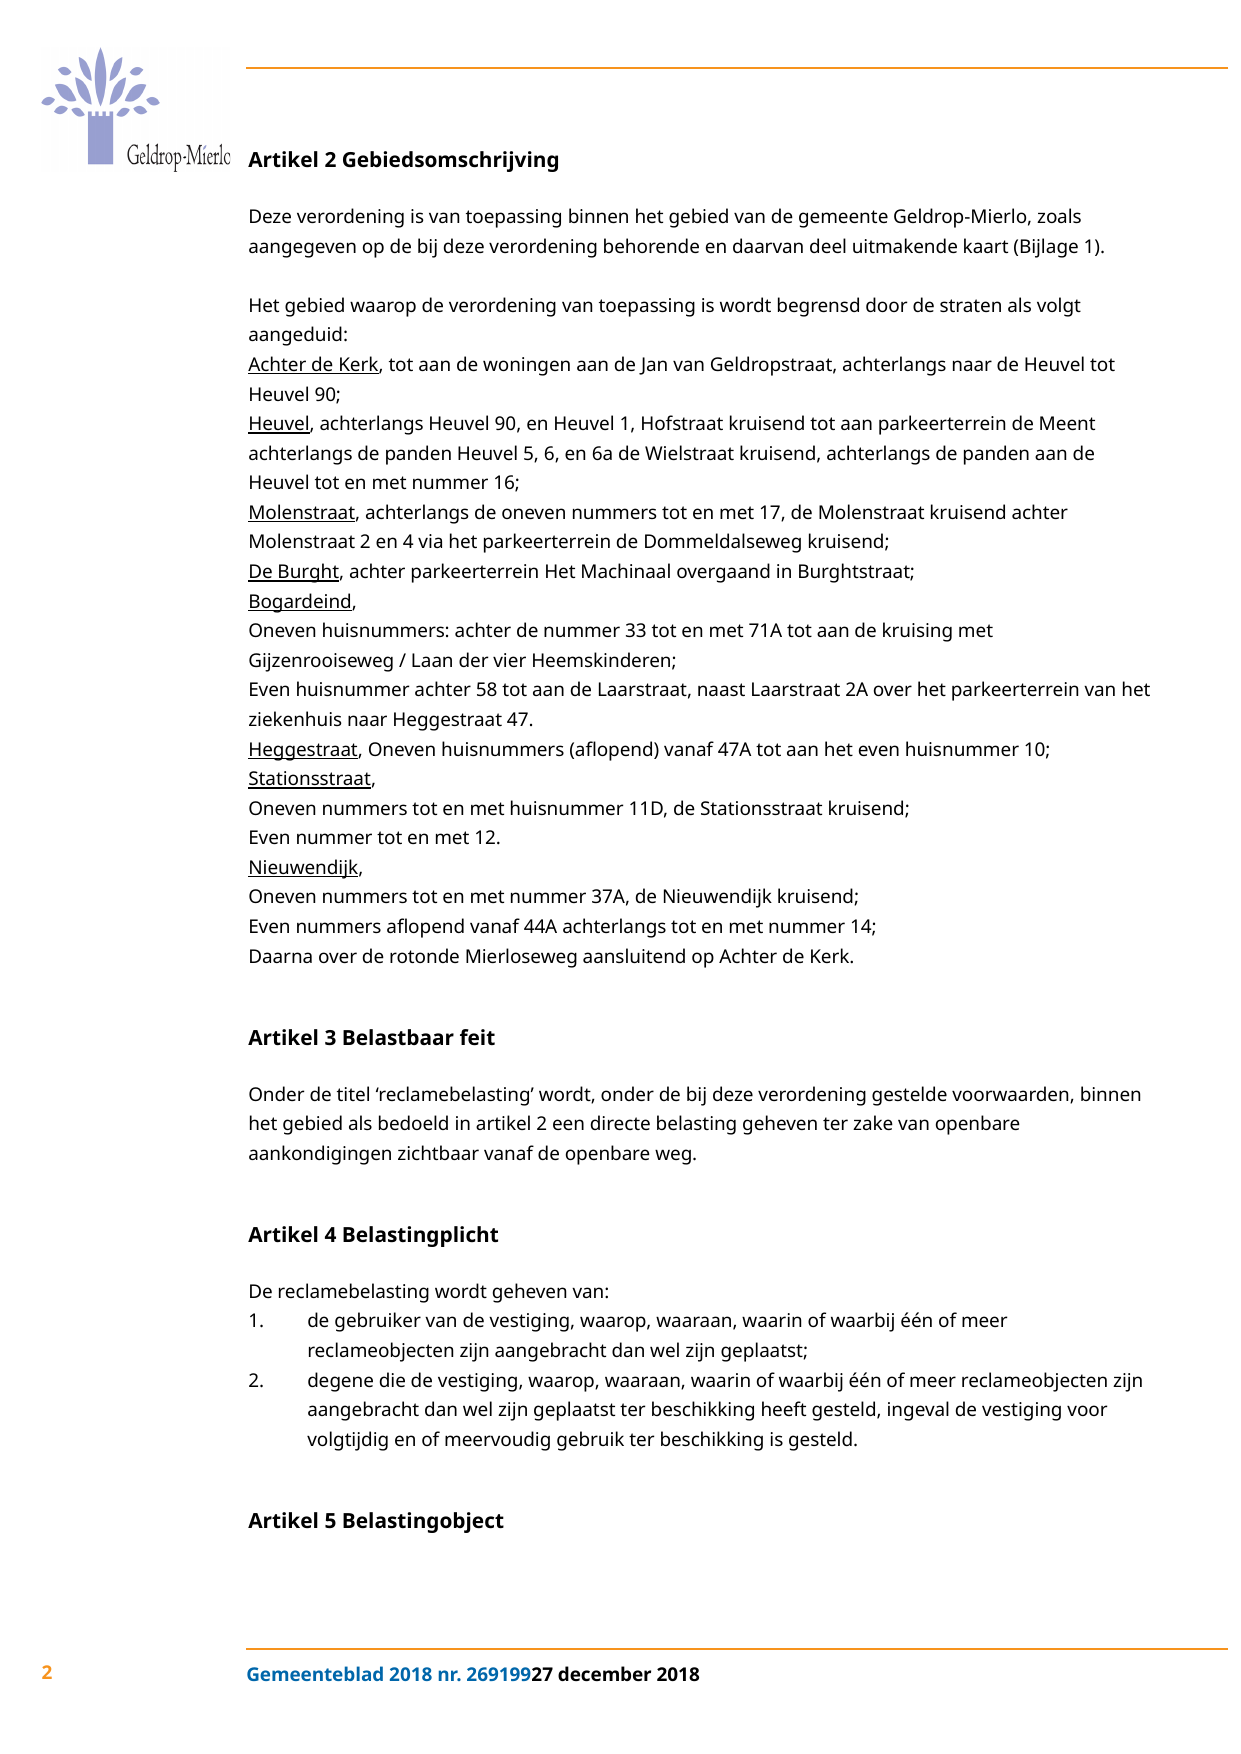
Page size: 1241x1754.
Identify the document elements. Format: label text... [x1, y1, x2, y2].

text Even nummer tot en met 12. [248, 824, 1152, 850]
text Artikel 2 Gebiedsomschrijving [248, 145, 1152, 174]
text De reclamebelasting wordt geheven van: [248, 1278, 1152, 1304]
list de gebruiker van de vestiging, waarop, waaraan, waarin of waarbij één of meer reclameobjecten zijn aangebracht dan wel zijn geplaatst; [248, 1308, 1152, 1363]
text Onder de titel ‘reclamebelasting’ wordt, onder de bij deze verordening gestelde voorwaarden, binnen het gebied als bedoeld in artikel 2 een directe belasting geheven ter zake van openbare aankondigingen zichtbaar vanaf de openbare weg. [248, 1081, 1152, 1166]
text Molenstraat, achterlangs de oneven nummers tot en met 17, de Molenstraat kruisend achter Molenstraat 2 en 4 via het parkeerterrein de Dommeldalseweg kruisend; [248, 499, 1152, 554]
text Stationsstraat, [248, 765, 1152, 791]
text De Burght, achter parkeerterrein Het Machinaal overgaand in Burghtstraat; [248, 558, 1152, 584]
text Achter de Kerk, tot aan de woningen aan de Jan van Geldropstraat, achterlangs naar de Heuvel tot Heuvel 90; [248, 351, 1152, 406]
text Oneven nummers tot en met nummer 37A, de Nieuwendijk kruisend; [248, 884, 1152, 909]
list degene die de vestiging, waarop, waaraan, waarin of waarbij één of meer reclameobjecten zijn aangebracht dan wel zijn geplaatst ter beschikking heeft gesteld, ingeval de vestiging voor volgtijdig en of meervoudig gebruik ter beschikking is gesteld. [248, 1367, 1152, 1452]
text Bogardeind, [248, 588, 1152, 613]
picture [41, 47, 231, 172]
text Deze verordening is van toepassing binnen het gebied van de gemeente Geldrop-Mierlo, zoals aangegeven op de bij deze verordening behorende en daarvan deel uitmakende kaart (Bijlage 1). [248, 203, 1152, 258]
text Heggestraat, Oneven huisnummers (aflopend) vanaf 47A tot aan het even huisnummer 10; [248, 736, 1152, 761]
text Artikel 3 Belastbaar feit [248, 1023, 1152, 1051]
text Artikel 4 Belastingplicht [248, 1220, 1152, 1248]
text Nieuwendijk, [248, 854, 1152, 880]
text Even nummers aflopend vanaf 44A achterlangs tot en met nummer 14; [248, 913, 1152, 939]
text Oneven huisnummers: achter de nummer 33 tot en met 71A tot aan de kruising met Gijzenrooiseweg / Laan der vier Heemskinderen; [248, 617, 1152, 673]
text Daarna over de rotonde Mierloseweg aansluitend op Achter de Kerk. [248, 943, 1152, 968]
text Heuvel, achterlangs Heuvel 90, en Heuvel 1, Hofstraat kruisend tot aan parkeerterrein de Meent achterlangs de panden Heuvel 5, 6, en 6a de Wielstraat kruisend, achterlangs de panden aan de Heuvel tot en met nummer 16; [248, 410, 1152, 495]
text Het gebied waarop de verordening van toepassing is wordt begrensd door de straten als volgt aangeduid: [248, 292, 1152, 347]
text Artikel 5 Belastingobject [248, 1506, 1152, 1534]
text Even huisnummer achter 58 tot aan de Laarstraat, naast Laarstraat 2A over het parkeerterrein van het ziekenhuis naar Heggestraat 47. [248, 677, 1152, 732]
text Oneven nummers tot en met huisnummer 11D, de Stationsstraat kruisend; [248, 795, 1152, 821]
